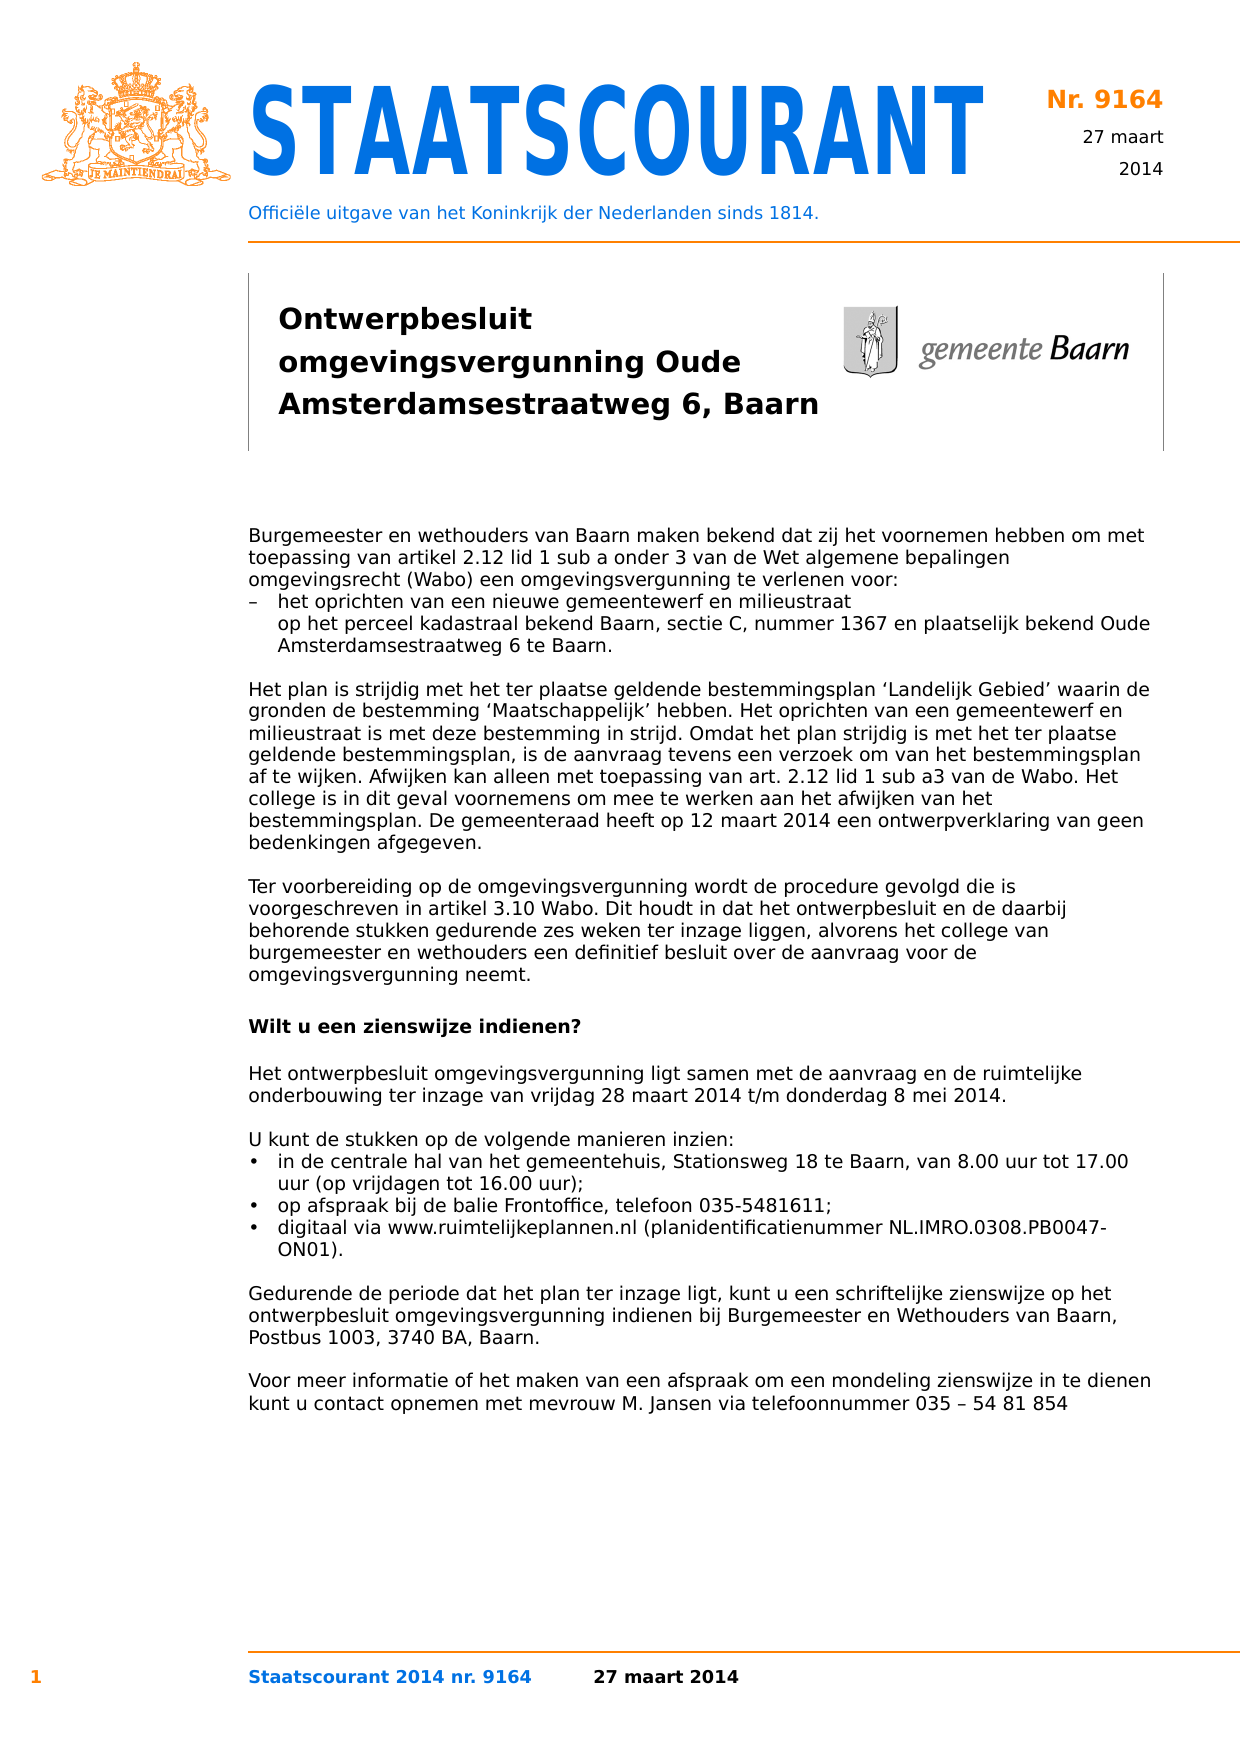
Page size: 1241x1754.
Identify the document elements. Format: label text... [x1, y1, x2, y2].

table_cell 2014 [998, 153, 1240, 203]
table_header STAATSCOURANT [248, 62, 998, 203]
text • in de centrale hal van het gemeentehuis, Stationsweg 18 te Baarn, van 8.00 uur tot 17.00 uur (op vrijdagen tot 16.00 uur); [248, 1151, 1163, 1195]
text – het oprichten van een nieuwe gemeentewerf en milieustraat [248, 591, 1163, 613]
text op het perceel kadastraal bekend Baarn, sectie C, nummer 1367 en plaatselijk bekend Oude Amsterdamsestraatweg 6 te Baarn. [277, 613, 1163, 657]
text Het ontwerpbesluit omgevingsvergunning ligt samen met de aanvraag en de ruimtelijke onderbouwing ter inzage van vrijdag 28 maart 2014 t/m donderdag 8 mei 2014. [248, 1063, 1163, 1107]
text Ter voorbereiding op de omgevingsvergunning wordt de procedure gevolgd die is voorgeschreven in artikel 3.10 Wabo. Dit houdt in dat het ontwerpbesluit en de daarbij behorende stukken gedurende zes weken ter inzage liggen, alvorens het college van burgemeester en wethouders een definitief besluit over de aanvraag voor de omgevingsvergunning neemt. [248, 876, 1163, 986]
picture [838, 302, 1134, 380]
text Burgemeester en wethouders van Baarn maken bekend dat zij het voornemen hebben om met toepassing van artikel 2.12 lid 1 sub a onder 3 van de Wet algemene bepalingen omgevingsrecht (Wabo) een omgevingsvergunning te verlenen voor: [248, 525, 1163, 591]
table_cell Officiële uitgave van het Koninkrijk der Nederlanden sinds 1814. [248, 203, 1240, 241]
table_header Nr. 9164 [998, 62, 1240, 121]
table_cell 27 maart [998, 121, 1240, 153]
text Gedurende de periode dat het plan ter inzage ligt, kunt u een schriftelijke zienswijze op het ontwerpbesluit omgevingsvergunning indienen bij Burgemeester en Wethouders van Baarn, Postbus 1003, 3740 BA, Baarn. [248, 1283, 1163, 1348]
picture [41, 62, 231, 186]
text • op afspraak bij de balie Frontoffice, telefoon 035-5481611; [248, 1195, 1163, 1217]
text • digitaal via www.ruimtelijkeplannen.nl (planidentificatienummer NL.IMRO.0308.PB0047-ON01). [248, 1217, 1163, 1261]
subtitle Ontwerpbesluit omgevingsvergunning Oude Amsterdamsestraatweg 6, Baarn [249, 273, 1163, 451]
table_header [25, 62, 248, 241]
subtitle Wilt u een zienswijze indienen? [248, 1016, 1163, 1038]
text Voor meer informatie of het maken van een afspraak om een mondeling zienswijze in te dienen kunt u contact opnemen met mevrouw M. Jansen via telefoonnummer 035 – 54 81 854 [248, 1370, 1163, 1414]
text U kunt de stukken op de volgende manieren inzien: [248, 1129, 1163, 1151]
text Het plan is strijdig met het ter plaatse geldende bestemmingsplan ‘Landelijk Gebied’ waarin de gronden de bestemming ‘Maatschappelijk’ hebben. Het oprichten van een gemeentewerf en milieustraat is met deze bestemming in strijd. Omdat het plan strijdig is met het ter plaatse geldende bestemmingsplan, is de aanvraag tevens een verzoek om van het bestemmingsplan af te wijken. Afwijken kan alleen met toepassing van art. 2.12 lid 1 sub a3 van de Wabo. Het college is in dit geval voornemens om mee te werken aan het afwijken van het bestemmingsplan. De gemeenteraad heeft op 12 maart 2014 een ontwerpverklaring van geen bedenkingen afgegeven. [248, 678, 1163, 854]
